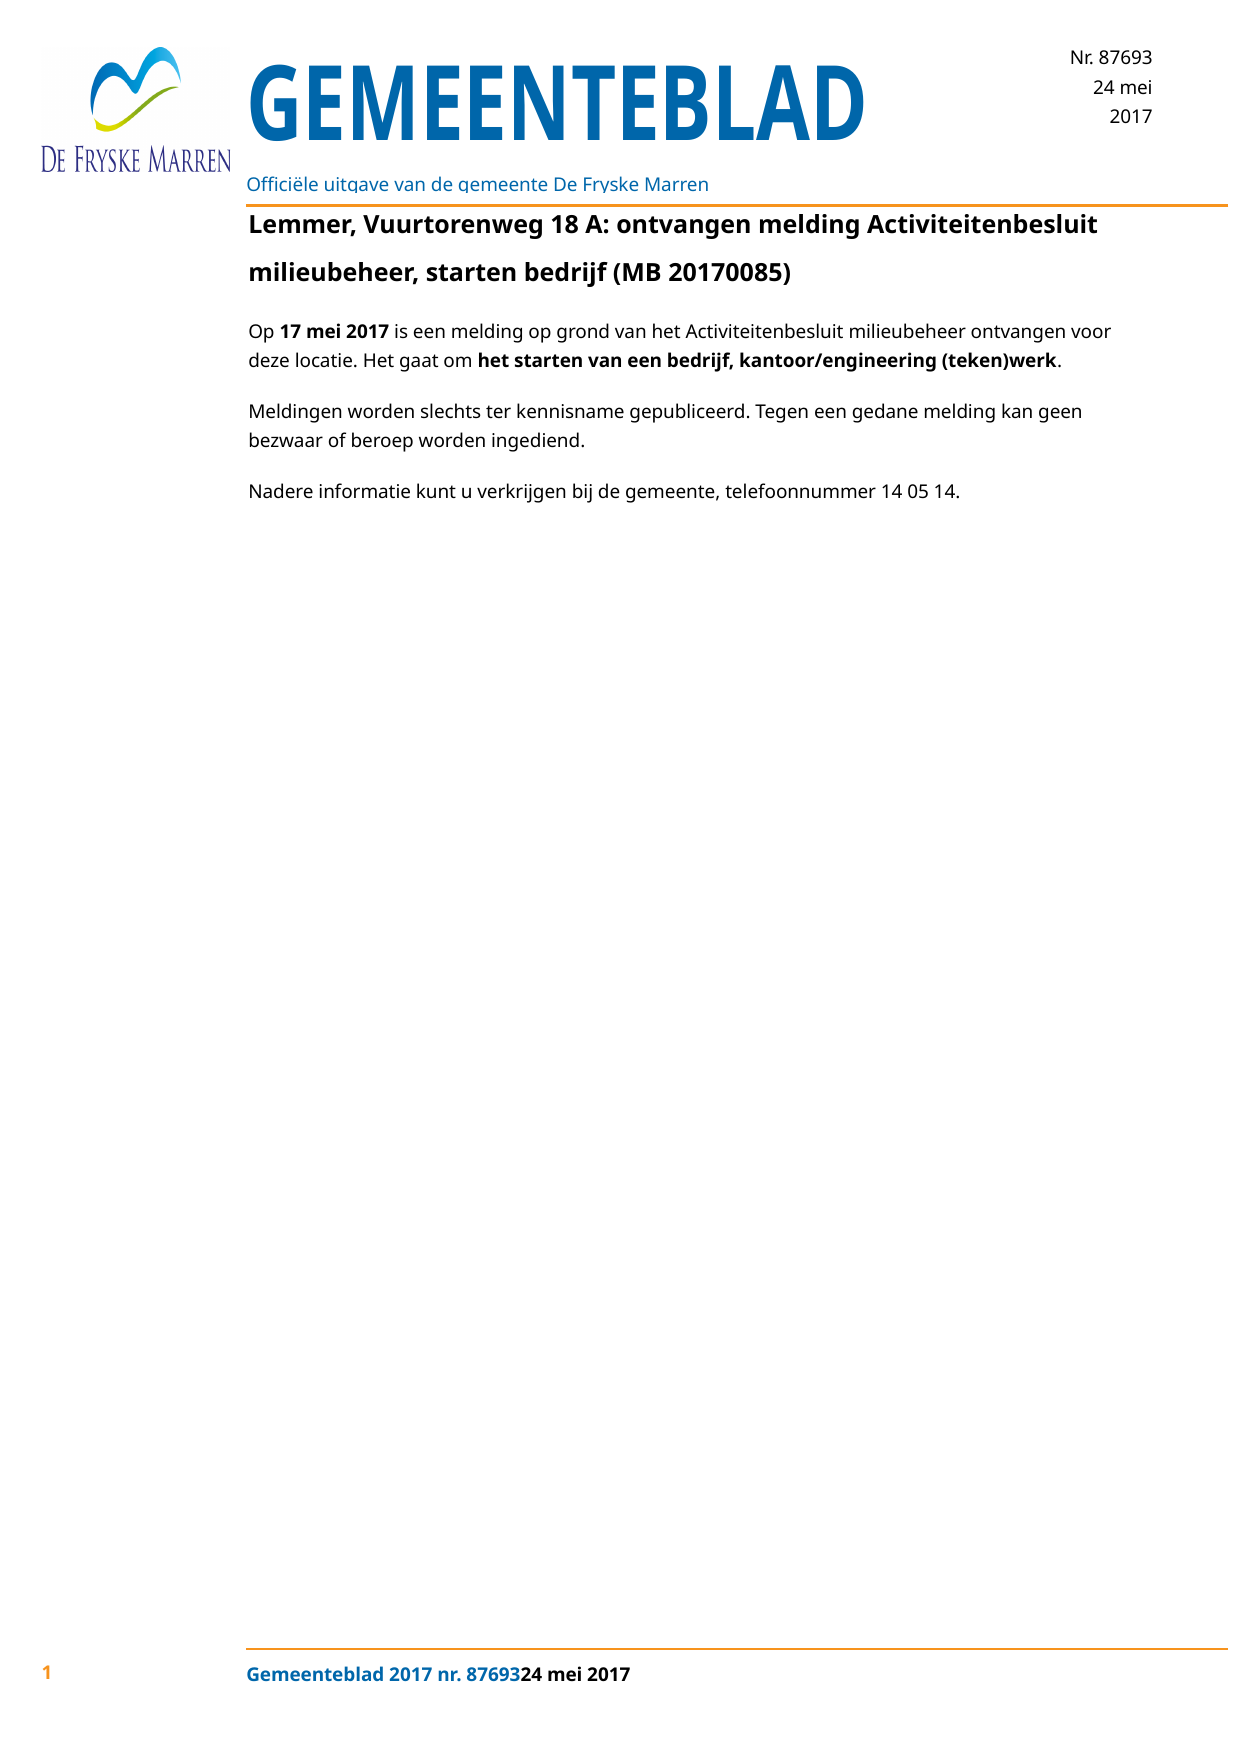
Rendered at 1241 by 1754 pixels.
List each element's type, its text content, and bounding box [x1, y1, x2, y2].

text Meldingen worden slechts ter kennisname gepubliceerd. Tegen een gedane melding kan geen bezwaar of beroep worden ingediend. [248, 398, 1152, 453]
text Lemmer, Vuurtorenweg 18 A: ontvangen melding Activiteitenbesluit milieubeheer, starten bedrijf (MB 20170085) [248, 207, 1152, 288]
text Op 17 mei 2017 is een melding op grond van het Activiteitenbesluit milieubeheer ontvangen voor deze locatie. Het gaat om het starten van een bedrijf, kantoor/engineering (teken)werk. [248, 318, 1152, 373]
picture [41, 47, 231, 172]
text Nadere informatie kunt u verkrijgen bij de gemeente, telefoonnummer 14 05 14. [248, 478, 1152, 504]
